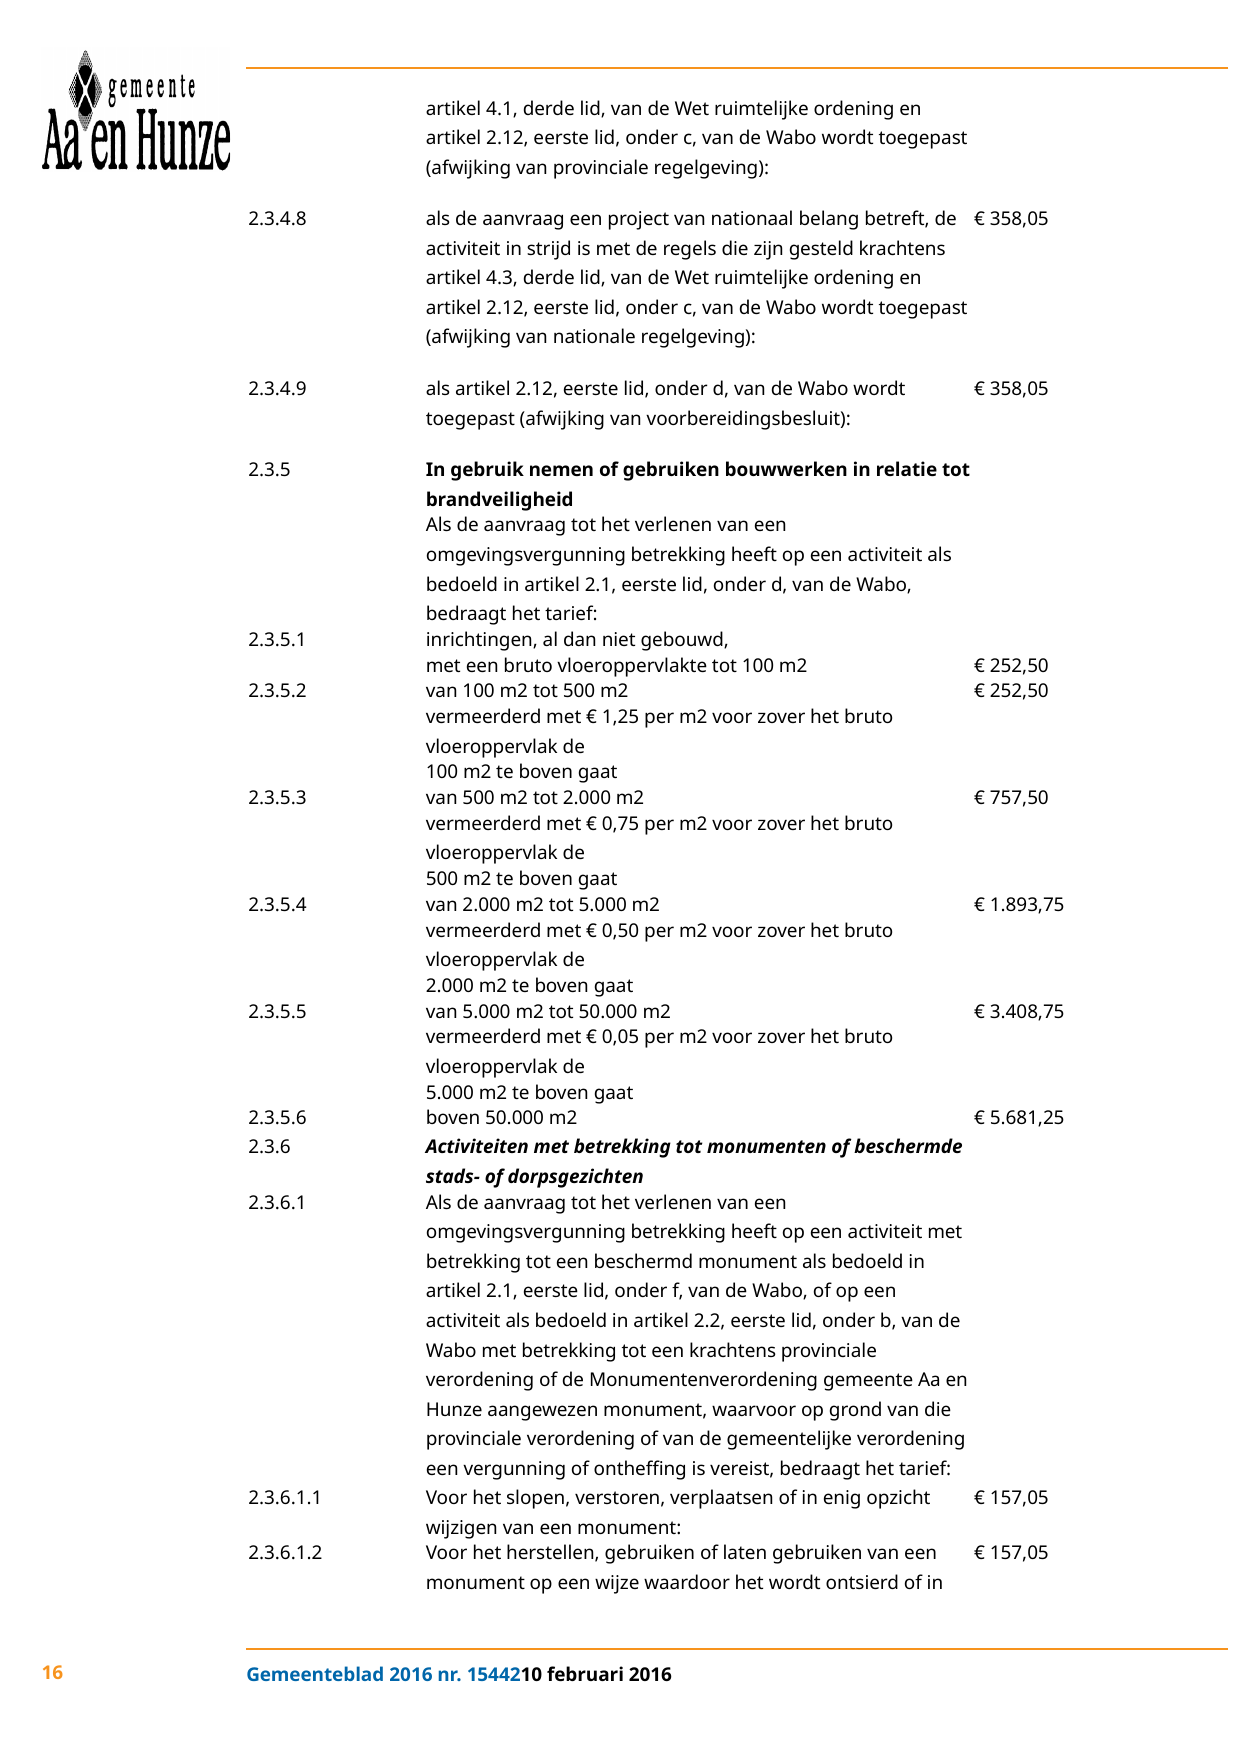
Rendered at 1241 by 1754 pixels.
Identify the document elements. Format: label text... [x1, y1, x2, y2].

table_cell € 3.408,75 [974, 998, 1152, 1023]
table_cell € 5.681,25 [974, 1105, 1152, 1130]
table_cell [974, 810, 1152, 865]
table_cell 5.000 m2 te boven gaat [426, 1079, 974, 1104]
table_cell € 252,50 [974, 678, 1152, 703]
table_cell met een bruto vloeroppervlakte tot 100 m2 [426, 652, 974, 677]
table_cell vermeerderd met € 0,50 per m2 voor zover het bruto vloeroppervlak de [426, 917, 974, 972]
table_cell € 757,50 [974, 784, 1152, 810]
table_cell Als de aanvraag tot het verlenen van een omgevingsvergunning betrekking heeft op een activiteit met betrekking tot een beschermd monument als bedoeld in artikel 2.1, eerste lid, onder f, van de Wabo, of op een activiteit als bedoeld in artikel 2.2, eerste lid, onder b, van de Wabo met betrekking tot een krachtens provinciale verordening of de Monumentenverordening gemeente Aa en Hunze aangewezen monument, waarvoor op grond van die provinciale verordening of van de gemeentelijke verordening een vergunning of ontheffing is vereist, bedraagt het tarief: [426, 1189, 974, 1481]
table_cell 2.3.5.5 [248, 998, 426, 1023]
table_cell [974, 865, 1152, 891]
table_cell Als de aanvraag tot het verlenen van een omgevingsvergunning betrekking heeft op een activiteit als bedoeld in artikel 2.1, eerste lid, onder d, van de Wabo, bedraagt het tarief: [426, 512, 974, 626]
table_cell [974, 180, 1152, 205]
table_cell [248, 180, 426, 205]
table_header 2.3.6 [248, 1134, 426, 1189]
table_cell [974, 759, 1152, 784]
table_cell [248, 917, 426, 972]
table_cell [974, 972, 1152, 998]
table_cell € 252,50 [974, 652, 1152, 677]
table_cell vermeerderd met € 1,25 per m2 voor zover het bruto vloeroppervlak de [426, 703, 974, 758]
table_cell 2.3.6.1.2 [248, 1540, 426, 1595]
table_cell [974, 95, 1152, 180]
table_cell [248, 759, 426, 784]
table_cell [426, 180, 974, 205]
table_cell 2.3.5.4 [248, 891, 426, 917]
table_cell [248, 972, 426, 998]
table_cell [248, 512, 426, 626]
table_cell € 157,05 [974, 1540, 1152, 1595]
table_cell € 1.893,75 [974, 891, 1152, 917]
table_cell 500 m2 te boven gaat [426, 865, 974, 891]
table_cell € 358,05 [974, 375, 1152, 431]
table_cell [248, 95, 426, 180]
table_cell [248, 1024, 426, 1079]
table_cell [248, 431, 426, 456]
table_cell 2.3.5.6 [248, 1105, 426, 1130]
picture [41, 47, 231, 172]
table_cell [974, 917, 1152, 972]
table_cell [974, 512, 1152, 626]
table_cell van 100 m2 tot 500 m2 [426, 678, 974, 703]
table_cell als artikel 2.12, eerste lid, onder d, van de Wabo wordt toegepast (afwijking van voorbereidingsbesluit): [426, 375, 974, 431]
table_cell [426, 350, 974, 375]
table_cell [974, 1189, 1152, 1481]
table_cell [248, 810, 426, 865]
table_cell 2.3.4.9 [248, 375, 426, 431]
table_cell van 2.000 m2 tot 5.000 m2 [426, 891, 974, 917]
table_cell [248, 703, 426, 758]
table_cell vermeerderd met € 0,75 per m2 voor zover het bruto vloeroppervlak de [426, 810, 974, 865]
table_cell [426, 431, 974, 456]
table_cell [248, 652, 426, 677]
table_cell 2.3.5.2 [248, 678, 426, 703]
table_cell 2.3.5 [248, 456, 426, 512]
table_cell [248, 865, 426, 891]
table_cell boven 50.000 m2 [426, 1105, 974, 1130]
table_cell 2.3.4.8 [248, 205, 426, 349]
table_cell [248, 1079, 426, 1104]
table_cell In gebruik nemen of gebruiken bouwwerken in relatie tot brandveiligheid [426, 456, 974, 512]
table_cell 100 m2 te boven gaat [426, 759, 974, 784]
table_cell Voor het herstellen, gebruiken of laten gebruiken van een monument op een wijze waardoor het wordt ontsierd of in [426, 1540, 974, 1595]
table_header € 157,05 [974, 1484, 1152, 1539]
table_cell 2.3.5.1 [248, 626, 426, 652]
table_cell artikel 4.1, derde lid, van de Wet ruimtelijke ordening en artikel 2.12, eerste lid, onder c, van de Wabo wordt toegepast (afwijking van provinciale regelgeving): [426, 95, 974, 180]
table_cell [974, 431, 1152, 456]
table_cell 2.000 m2 te boven gaat [426, 972, 974, 998]
table_cell vermeerderd met € 0,05 per m2 voor zover het bruto vloeroppervlak de [426, 1024, 974, 1079]
table_cell 2.3.5.3 [248, 784, 426, 810]
table_cell [248, 350, 426, 375]
table_cell van 500 m2 tot 2.000 m2 [426, 784, 974, 810]
table_header 2.3.6.1.1 [248, 1484, 426, 1539]
table_cell van 5.000 m2 tot 50.000 m2 [426, 998, 974, 1023]
table_header [974, 1134, 1152, 1189]
table_cell [974, 626, 1152, 652]
table_cell inrichtingen, al dan niet gebouwd, [426, 626, 974, 652]
table_cell [974, 1024, 1152, 1079]
table_cell [974, 456, 1152, 512]
table_header Activiteiten met betrekking tot monumenten of beschermde stads- of dorpsgezichten [426, 1134, 974, 1189]
table_header Voor het slopen, verstoren, verplaatsen of in enig opzicht wijzigen van een monument: [426, 1484, 974, 1539]
table_cell 2.3.6.1 [248, 1189, 426, 1481]
table_cell [974, 350, 1152, 375]
table_cell als de aanvraag een project van nationaal belang betreft, de activiteit in strijd is met de regels die zijn gesteld krachtens artikel 4.3, derde lid, van de Wet ruimtelijke ordening en artikel 2.12, eerste lid, onder c, van de Wabo wordt toegepast (afwijking van nationale regelgeving): [426, 205, 974, 349]
table_cell [974, 703, 1152, 758]
table_cell [974, 1079, 1152, 1104]
table_cell € 358,05 [974, 205, 1152, 349]
